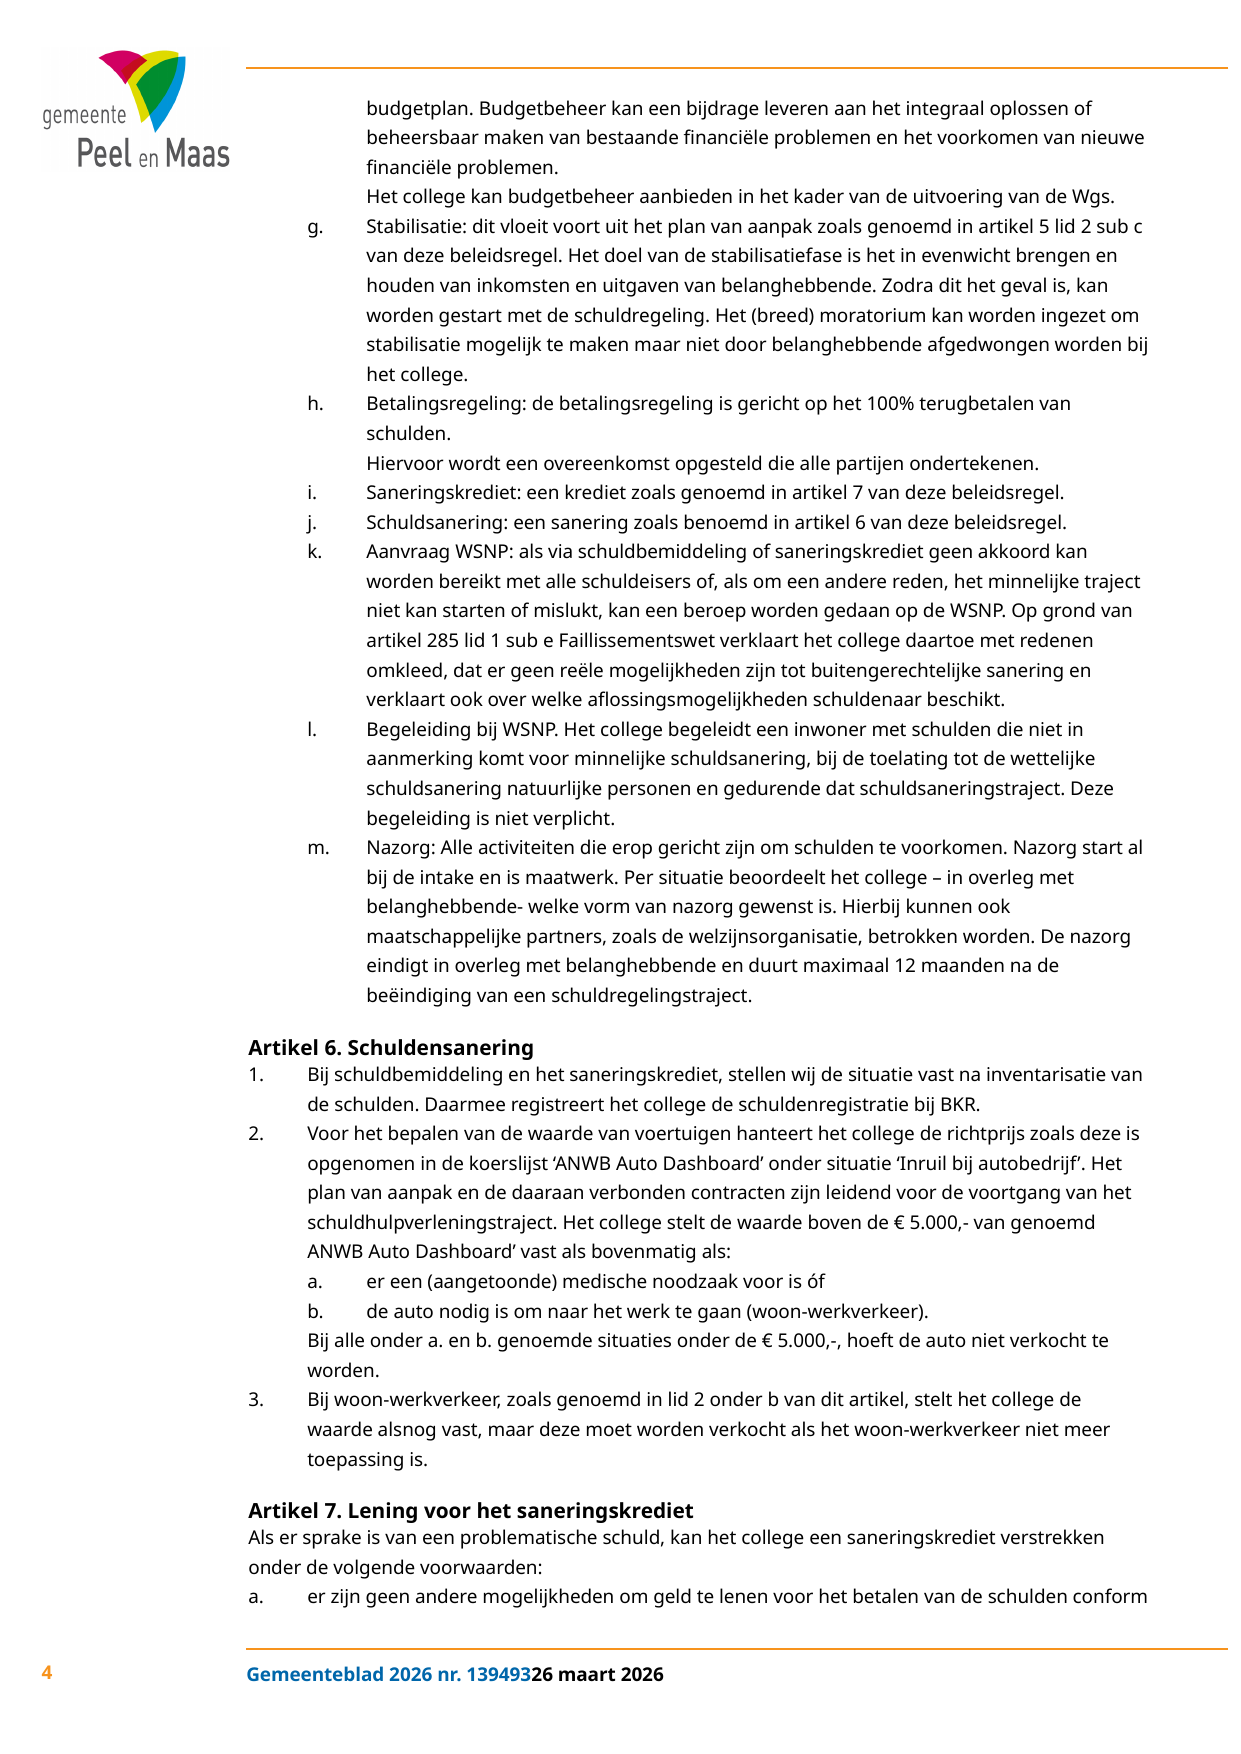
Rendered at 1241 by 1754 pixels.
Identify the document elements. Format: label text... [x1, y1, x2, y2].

list Betalingsregeling: de betalingsregeling is gericht op het 100% terugbetalen van schulden. [307, 391, 1152, 446]
list Bij alle onder a. en b. genoemde situaties onder de € 5.000,-, hoeft de auto niet verkocht te worden. [248, 1327, 1152, 1383]
text Artikel 7. Lening voor het saneringskrediet [248, 1496, 1152, 1524]
text Als er sprake is van een problematische schuld, kan het college een saneringskrediet verstrekken onder de volgende voorwaarden: [248, 1524, 1152, 1580]
list Nazorg: Alle activiteiten die erop gericht zijn om schulden te voorkomen. Nazorg start al bij de intake en is maatwerk. Per situatie beoordeelt het college – in overleg met belanghebbende- welke vorm van nazorg gewenst is. Hierbij kunnen ook maatschappelijke partners, zoals de welzijnsorganisatie, betrokken worden. De nazorg eindigt in overleg met belanghebbende en duurt maximaal 12 maanden na de beëindiging van een schuldregelingstraject. [307, 834, 1152, 1008]
list er zijn geen andere mogelijkheden om geld te lenen voor het betalen van de schulden conform [248, 1584, 1152, 1609]
list Het college kan budgetbeheer aanbieden in het kader van de uitvoering van de Wgs. [307, 183, 1152, 209]
list Schuldsanering: een sanering zoals benoemd in artikel 6 van deze beleidsregel. [307, 509, 1152, 535]
list Voor het bepalen van de waarde van voertuigen hanteert het college de richtprijs zoals deze is opgenomen in de koerslijst ‘ANWB Auto Dashboard’ onder situatie ‘Inruil bij autobedrijf’. Het plan van aanpak en de daaraan verbonden contracten zijn leidend voor de voortgang van het schuldhulpverleningstraject. Het college stelt de waarde boven de € 5.000,- van genoemd ANWB Auto Dashboard’ vast als bovenmatig als: [248, 1120, 1152, 1264]
list Bij schuldbemiddeling en het saneringskrediet, stellen wij de situatie vast na inventarisatie van de schulden. Daarmee registreert het college de schuldenregistratie bij BKR. [248, 1061, 1152, 1116]
list Saneringskrediet: een krediet zoals genoemd in artikel 7 van deze beleidsregel. [307, 479, 1152, 505]
list Bij woon-werkverkeer, zoals genoemd in lid 2 onder b van dit artikel, stelt het college de waarde alsnog vast, maar deze moet worden verkocht als het woon-werkverkeer niet meer toepassing is. [248, 1387, 1152, 1471]
list Stabilisatie: dit vloeit voort uit het plan van aanpak zoals genoemd in artikel 5 lid 2 sub c van deze beleidsregel. Het doel van de stabilisatiefase is het in evenwicht brengen en houden van inkomsten en uitgaven van belanghebbende. Zodra dit het geval is, kan worden gestart met de schuldregeling. Het (breed) moratorium kan worden ingezet om stabilisatie mogelijk te maken maar niet door belanghebbende afgedwongen worden bij het college. [307, 213, 1152, 387]
list Begeleiding bij WSNP. Het college begeleidt een inwoner met schulden die niet in aanmerking komt voor minnelijke schuldsanering, bij de toelating tot de wettelijke schuldsanering natuurlijke personen en gedurende dat schuldsaneringstraject. Deze begeleiding is niet verplicht. [307, 716, 1152, 831]
list de auto nodig is om naar het werk te gaan (woon-werkverkeer). [307, 1298, 1152, 1323]
text Artikel 6. Schuldensanering [248, 1033, 1152, 1061]
list er een (aangetoonde) medische noodzaak voor is óf [307, 1268, 1152, 1294]
picture [41, 47, 231, 172]
list budgetplan. Budgetbeheer kan een bijdrage leveren aan het integraal oplossen of beheersbaar maken van bestaande financiële problemen en het voorkomen van nieuwe financiële problemen. [307, 95, 1152, 180]
list Aanvraag WSNP: als via schuldbemiddeling of saneringskrediet geen akkoord kan worden bereikt met alle schuldeisers of, als om een andere reden, het minnelijke traject niet kan starten of mislukt, kan een beroep worden gedaan op de WSNP. Op grond van artikel 285 lid 1 sub e Faillissementswet verklaart het college daartoe met redenen omkleed, dat er geen reële mogelijkheden zijn tot buitengerechtelijke sanering en verklaart ook over welke aflossingsmogelijkheden schuldenaar beschikt. [307, 538, 1152, 712]
list Hiervoor wordt een overeenkomst opgesteld die alle partijen ondertekenen. [307, 450, 1152, 476]
